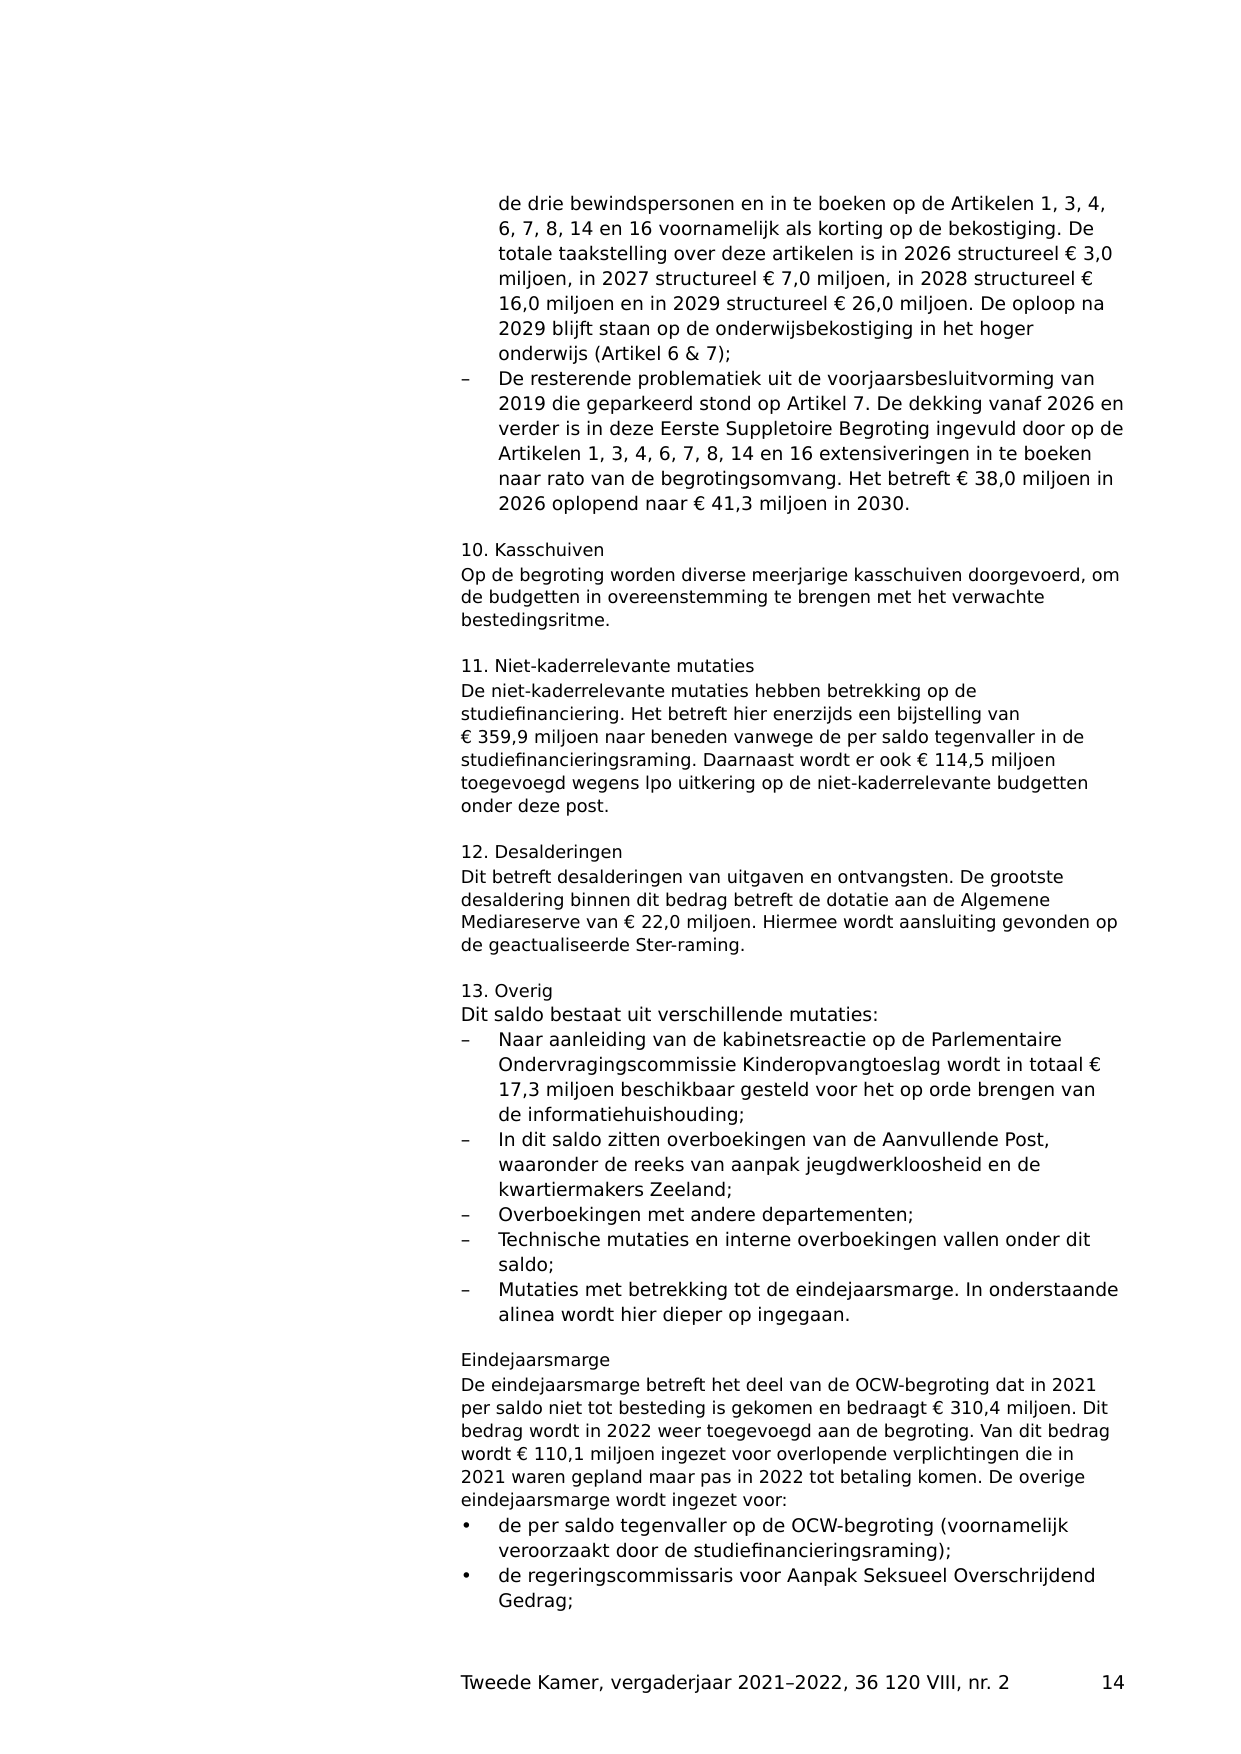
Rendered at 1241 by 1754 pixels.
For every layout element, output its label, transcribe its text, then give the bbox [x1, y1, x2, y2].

text 10. Kasschuiven [461, 538, 1125, 561]
text 12. Desalderingen [461, 840, 1125, 863]
list De resterende problematiek uit de voorjaarsbesluitvorming van 2019 die geparkeerd stond op Artikel 7. De dekking vanaf 2026 en verder is in deze Eerste Suppletoire Begroting ingevuld door op de Artikelen 1, 3, 4, 6, 7, 8, 14 en 16 extensiveringen in te boeken naar rato van de begrotingsomvang. Het betreft € 38,0 miljoen in 2026 oplopend naar € 41,3 miljoen in 2030. [461, 366, 1125, 516]
list In dit saldo zitten overboekingen van de Aanvullende Post, waaronder de reeks van aanpak jeugdwerkloosheid en de kwartiermakers Zeeland; [461, 1126, 1125, 1201]
text Op de begroting worden diverse meerjarige kasschuiven doorgevoerd, om de budgetten in overeenstemming te brengen met het verwachte bestedingsritme. [461, 563, 1125, 631]
list de drie bewindspersonen en in te boeken op de Artikelen 1, 3, 4, 6, 7, 8, 14 en 16 voornamelijk als korting op de bekostiging. De totale taakstelling over deze artikelen is in 2026 structureel € 3,0 miljoen, in 2027 structureel € 7,0 miljoen, in 2028 structureel € 16,0 miljoen en in 2029 structureel € 26,0 miljoen. De oploop na 2029 blijft staan op de onderwijsbekostiging in het hoger onderwijs (Artikel 6 & 7); [461, 191, 1125, 366]
text De eindejaarsmarge betreft het deel van de OCW-begroting dat in 2021 per saldo niet tot besteding is gekomen en bedraagt € 310,4 miljoen. Dit bedrag wordt in 2022 weer toegevoegd aan de begroting. Van dit bedrag wordt € 110,1 miljoen ingezet voor overlopende verplichtingen die in 2021 waren gepland maar pas in 2022 tot betaling komen. De overige eindejaarsmarge wordt ingezet voor: [461, 1373, 1125, 1511]
list Mutaties met betrekking tot de eindejaarsmarge. In onderstaande alinea wordt hier dieper op ingegaan. [461, 1276, 1125, 1326]
text Eindejaarsmarge [461, 1348, 1125, 1371]
text Dit saldo bestaat uit verschillende mutaties: [461, 1004, 1125, 1026]
text 13. Overig [461, 979, 1125, 1002]
text Dit betreft desalderingen van uitgaven en ontvangsten. De grootste desaldering binnen dit bedrag betreft de dotatie aan de Algemene Mediareserve van € 22,0 miljoen. Hiermee wordt aansluiting gevonden op de geactualiseerde Ster-raming. [461, 865, 1125, 956]
text De niet-kaderrelevante mutaties hebben betrekking op de studiefinanciering. Het betreft hier enerzijds een bijstelling van € 359,9 miljoen naar beneden vanwege de per saldo tegenvaller in de studiefinancieringsraming. Daarnaast wordt er ook € 114,5 miljoen toegevoegd wegens lpo uitkering op de niet-kaderrelevante budgetten onder deze post. [461, 679, 1125, 817]
list de per saldo tegenvaller op de OCW-begroting (voornamelijk veroorzaakt door de studiefinancieringsraming); [461, 1513, 1125, 1563]
list Naar aanleiding van de kabinetsreactie op de Parlementaire Ondervragingscommissie Kinderopvangtoeslag wordt in totaal € 17,3 miljoen beschikbaar gesteld voor het op orde brengen van de informatiehuishouding; [461, 1026, 1125, 1126]
list Technische mutaties en interne overboekingen vallen onder dit saldo; [461, 1226, 1125, 1276]
list de regeringscommissaris voor Aanpak Seksueel Overschrijdend Gedrag; [461, 1563, 1125, 1613]
list Overboekingen met andere departementen; [461, 1201, 1125, 1226]
text 11. Niet-kaderrelevante mutaties [461, 654, 1125, 677]
